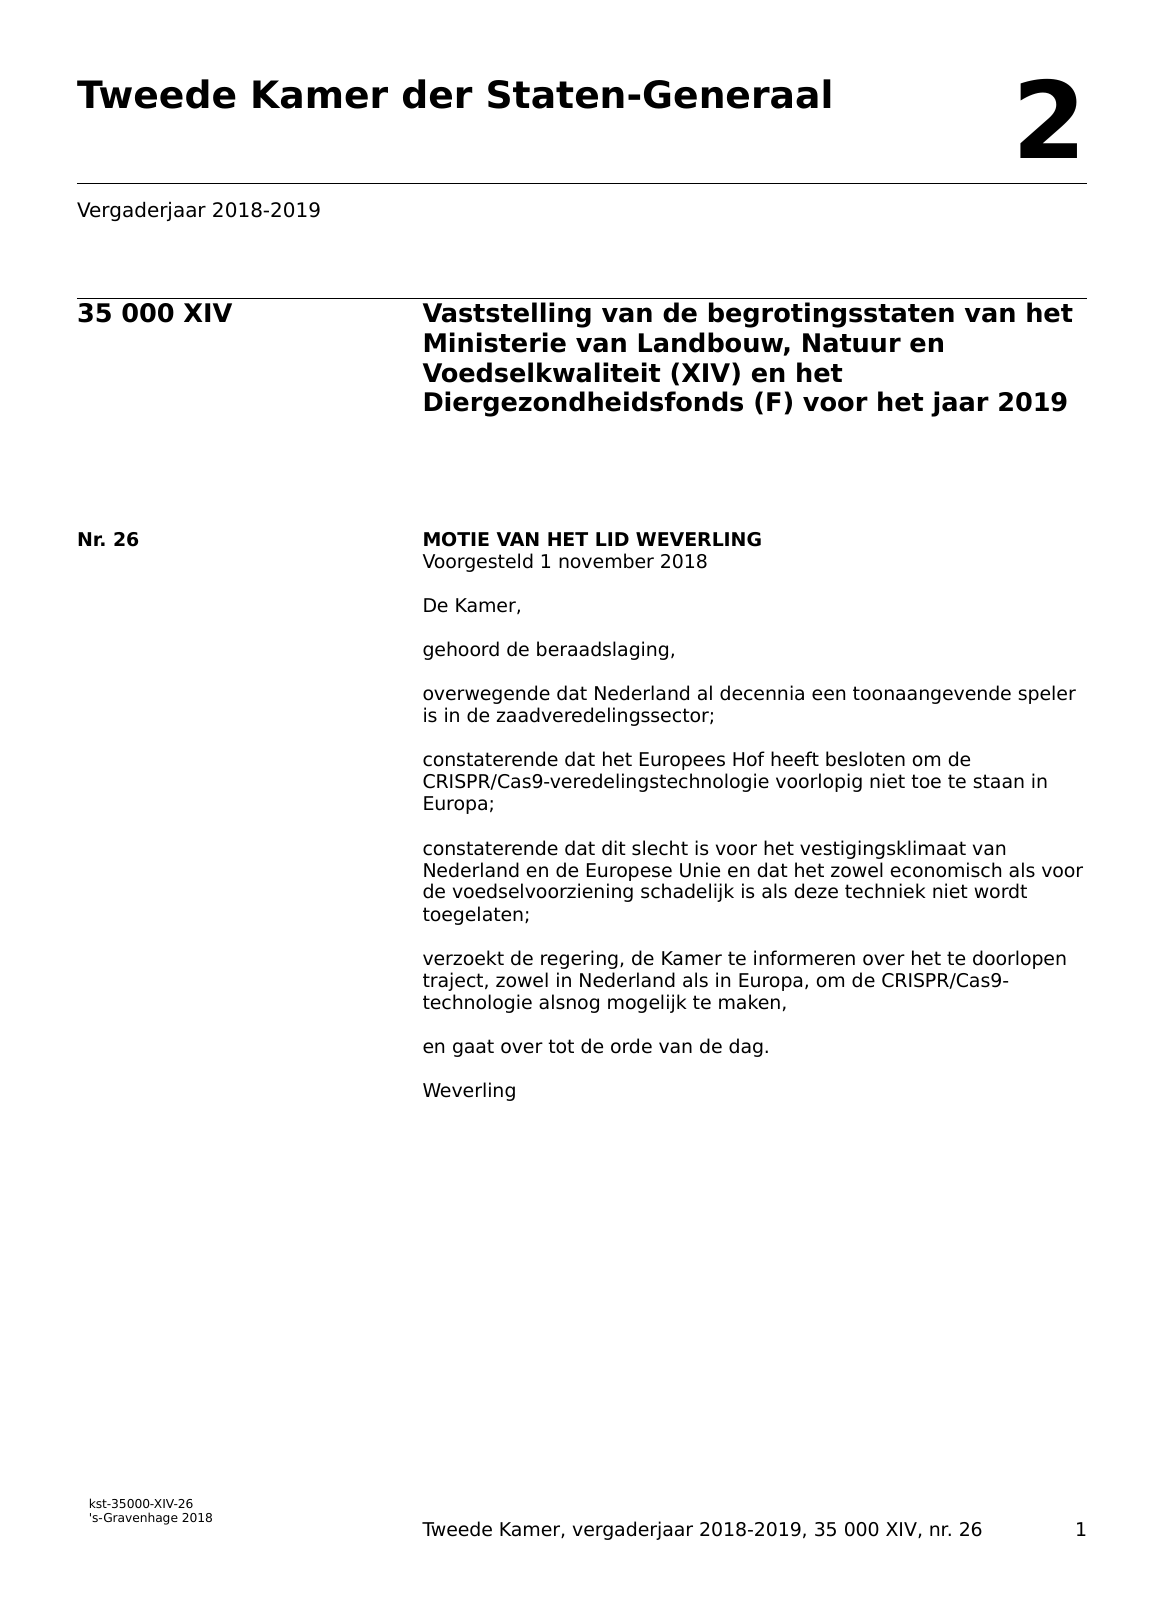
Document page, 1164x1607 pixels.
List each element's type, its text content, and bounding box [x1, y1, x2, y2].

text Weverling [422, 1080, 1087, 1102]
subtitle Nr. 26 MOTIE VAN HET LID WEVERLING [77, 529, 1087, 551]
text constaterende dat dit slecht is voor het vestigingsklimaat van Nederland en de Europese Unie en dat het zowel economisch als voor de voedselvoorziening schadelijk is als deze techniek niet wordt toegelaten; [422, 837, 1087, 925]
table_cell Vergaderjaar 2018-2019 [77, 184, 1087, 298]
table_header Tweede Kamer der Staten-Generaal [77, 59, 886, 183]
text 's-Gravenhage 2018 [88, 1511, 323, 1525]
table_header 2 [886, 59, 1087, 183]
text De Kamer, [422, 595, 1087, 617]
text gehoord de beraadslaging, [422, 639, 1087, 661]
text Voorgesteld 1 november 2018 [422, 551, 1087, 573]
text constaterende dat het Europees Hof heeft besloten om de CRISPR/Cas9-veredelingstechnologie voorlopig niet toe te staan in Europa; [422, 749, 1087, 815]
text overwegende dat Nederland al decennia een toonaangevende speler is in de zaadveredelingssector; [422, 683, 1087, 727]
text verzoekt de regering, de Kamer te informeren over het te doorlopen traject, zowel in Nederland als in Europa, om de CRISPR/Cas9-technologie alsnog mogelijk te maken, [422, 948, 1087, 1013]
text en gaat over tot de orde van de dag. [422, 1036, 1087, 1058]
subtitle 35 000 XIV Vaststelling van de begrotingsstaten van het Ministerie van Landbouw, Natuur en Voedselkwaliteit (XIV) en het Diergezondheidsfonds (F) voor het jaar 2019 [77, 299, 1087, 418]
text kst-35000-XIV-26 [88, 1497, 323, 1511]
